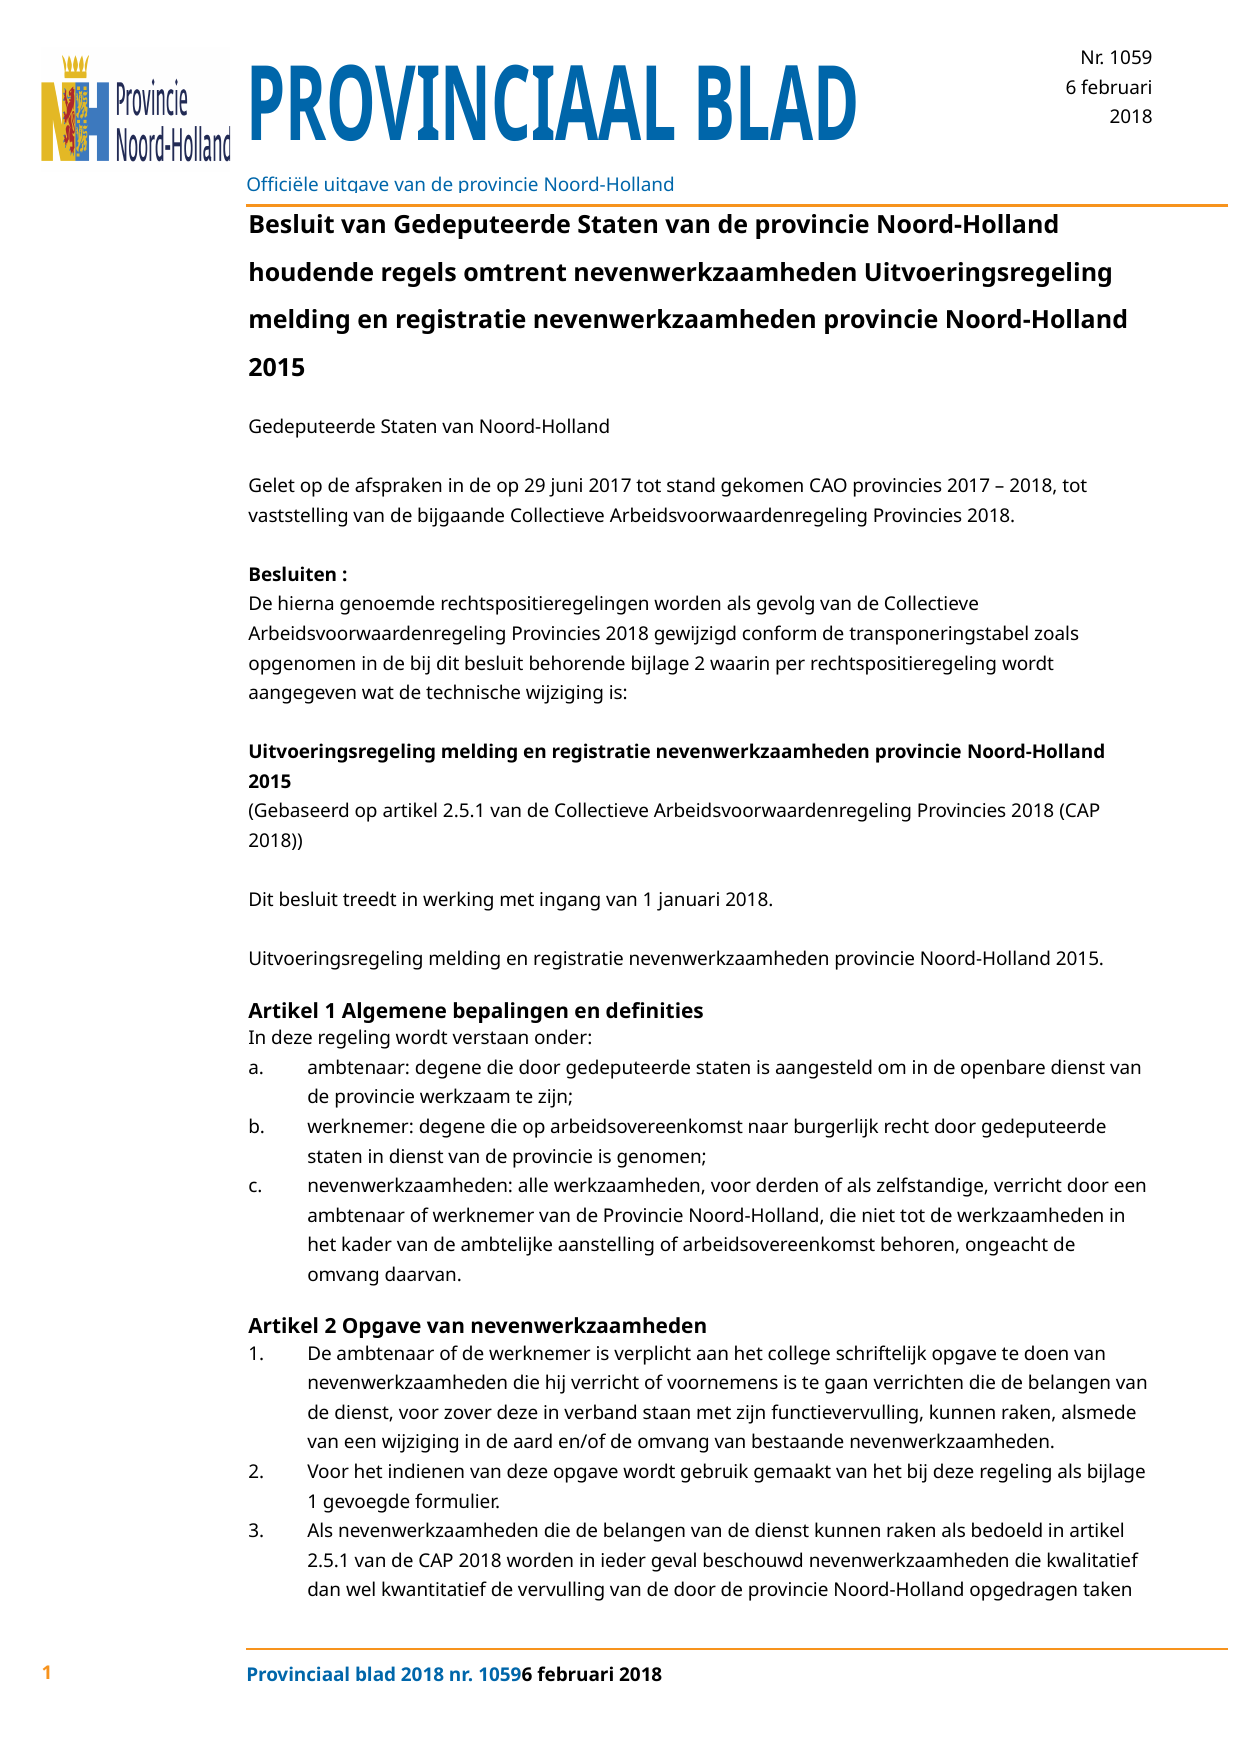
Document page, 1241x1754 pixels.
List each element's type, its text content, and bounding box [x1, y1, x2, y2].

text Uitvoeringsregeling melding en registratie nevenwerkzaamheden provincie Noord-Holland 2015. [248, 946, 1152, 971]
text Artikel 1 Algemene bepalingen en definities [248, 996, 1152, 1024]
text Uitvoeringsregeling melding en registratie nevenwerkzaamheden provincie Noord-Holland 2015 [248, 738, 1152, 794]
list nevenwerkzaamheden: alle werkzaamheden, voor derden of als zelfstandige, verricht door een ambtenaar of werknemer van de Provincie Noord-Holland, die niet tot de werkzaamheden in het kader van de ambtelijke aanstelling of arbeidsovereenkomst behoren, ongeacht de omvang daarvan. [248, 1172, 1152, 1287]
text In deze regeling wordt verstaan onder: [248, 1024, 1152, 1050]
list Voor het indienen van deze opgave wordt gebruik gemaakt van het bij deze regeling als bijlage 1 gevoegde formulier. [248, 1458, 1152, 1514]
text Artikel 2 Opgave van nevenwerkzaamheden [248, 1312, 1152, 1340]
list werknemer: degene die op arbeidsovereenkomst naar burgerlijk recht door gedeputeerde staten in dienst van de provincie is genomen; [248, 1113, 1152, 1168]
text Dit besluit treedt in werking met ingang van 1 januari 2018. [248, 886, 1152, 912]
list Als nevenwerkzaamheden die de belangen van de dienst kunnen raken als bedoeld in artikel 2.5.1 van de CAP 2018 worden in ieder geval beschouwd nevenwerkzaamheden die kwalitatief dan wel kwantitatief de vervulling van de door de provincie Noord-Holland opgedragen taken [248, 1517, 1152, 1602]
text Gedeputeerde Staten van Noord-Holland [248, 413, 1152, 439]
list De ambtenaar of de werknemer is verplicht aan het college schriftelijk opgave te doen van nevenwerkzaamheden die hij verricht of voornemens is te gaan verrichten die de belangen van de dienst, voor zover deze in verband staan met zijn functievervulling, kunnen raken, alsmede van een wijziging in de aard en/of de omvang van bestaande nevenwerkzaamheden. [248, 1340, 1152, 1454]
picture [41, 47, 231, 172]
text Gelet op de afspraken in de op 29 juni 2017 tot stand gekomen CAO provincies 2017 – 2018, tot vaststelling van de bijgaande Collectieve Arbeidsvoorwaardenregeling Provincies 2018. [248, 472, 1152, 528]
list ambtenaar: degene die door gedeputeerde staten is aangesteld om in de openbare dienst van de provincie werkzaam te zijn; [248, 1054, 1152, 1109]
text Besluiten : [248, 561, 1152, 587]
text De hierna genoemde rechtspositieregelingen worden als gevolg van de Collectieve Arbeidsvoorwaardenregeling Provincies 2018 gewijzigd conform de transponeringstabel zoals opgenomen in de bij dit besluit behorende bijlage 2 waarin per rechtspositieregeling wordt aangegeven wat de technische wijziging is: [248, 591, 1152, 705]
text Besluit van Gedeputeerde Staten van de provincie Noord-Holland houdende regels omtrent nevenwerkzaamheden Uitvoeringsregeling melding en registratie nevenwerkzaamheden provincie Noord-Holland 2015 [248, 207, 1152, 384]
text (Gebaseerd op artikel 2.5.1 van de Collectieve Arbeidsvoorwaardenregeling Provincies 2018 (CAP 2018)) [248, 798, 1152, 853]
